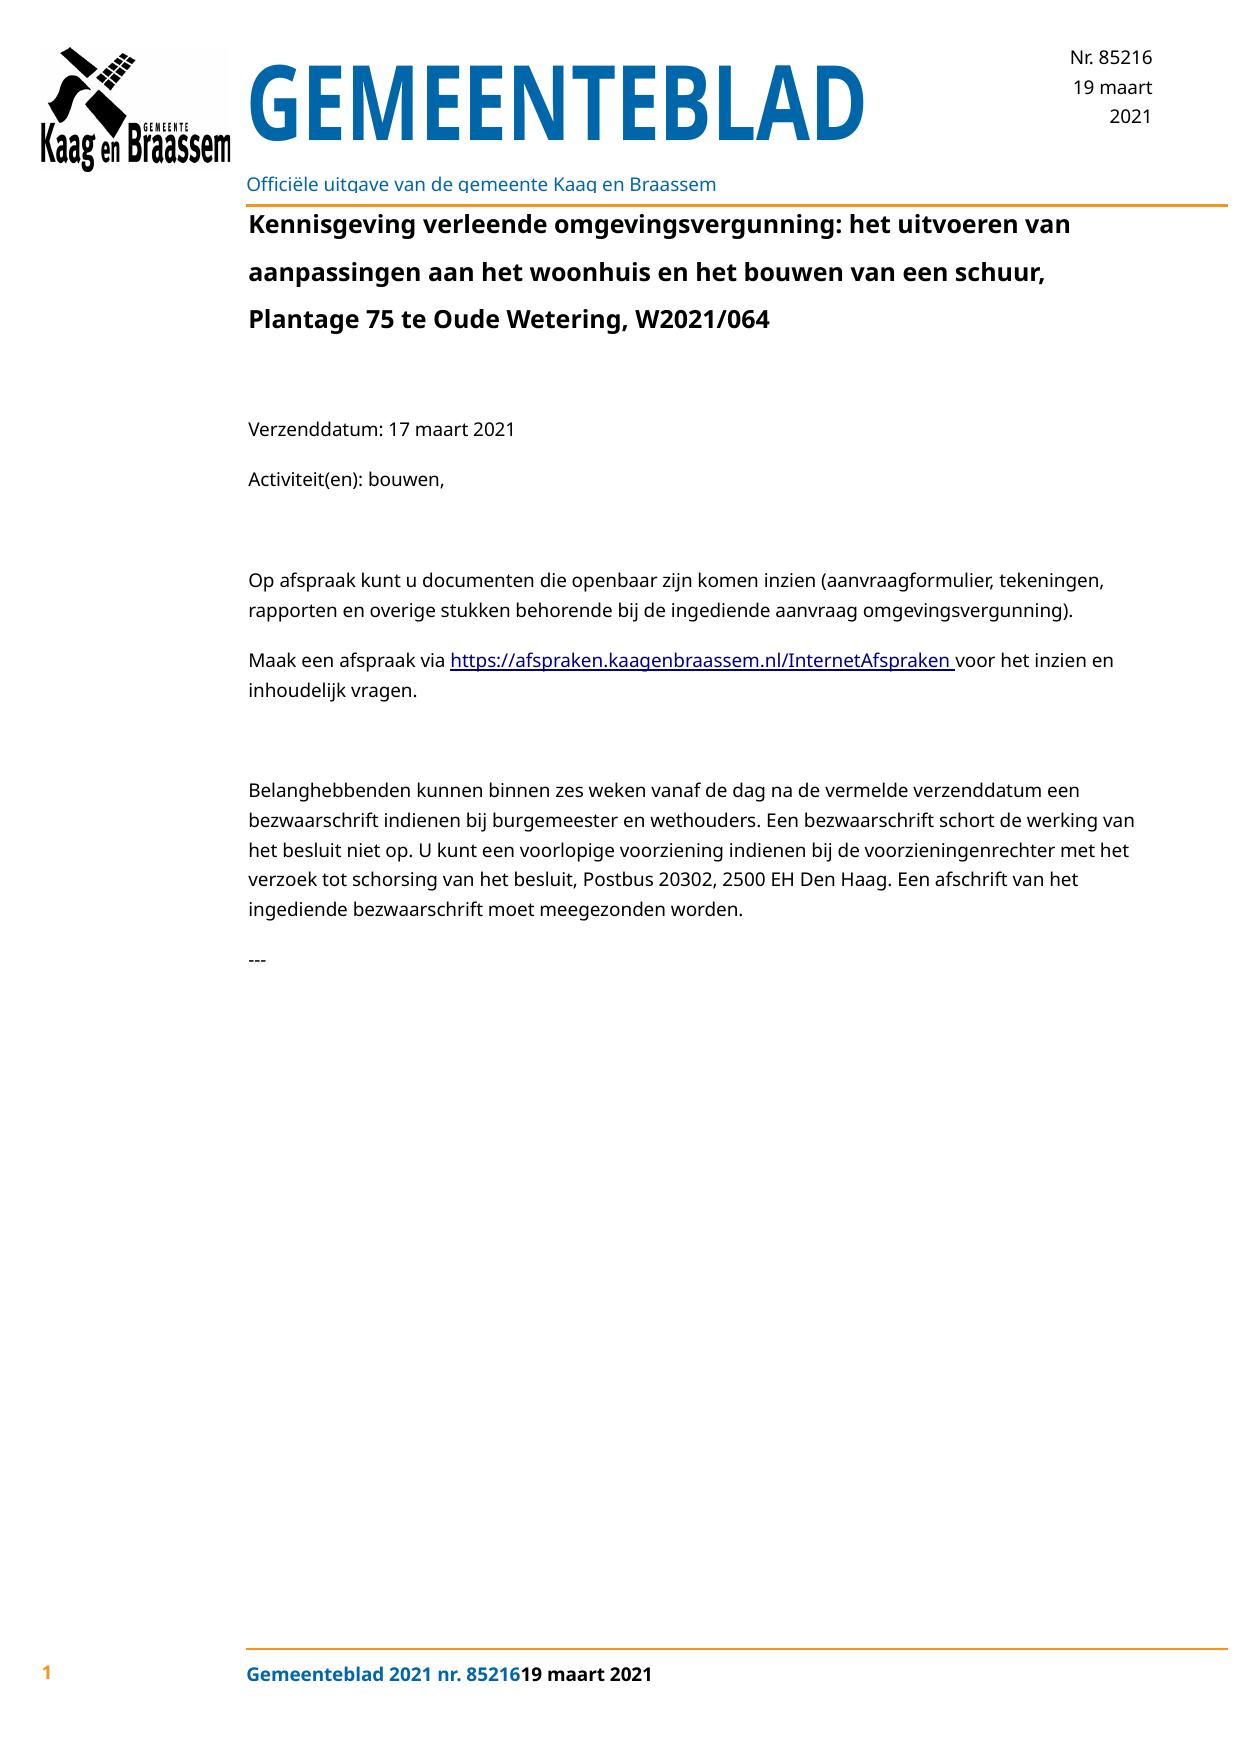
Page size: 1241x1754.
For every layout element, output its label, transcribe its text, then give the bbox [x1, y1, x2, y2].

text Verzenddatum: 17 maart 2021 [248, 416, 1152, 442]
picture [41, 47, 231, 172]
text --- [248, 946, 1152, 972]
text Activiteit(en): bouwen, [248, 466, 1152, 492]
text Belanghebbenden kunnen binnen zes weken vanaf de dag na de vermelde verzenddatum een bezwaarschrift indienen bij burgemeester en wethouders. Een bezwaarschrift schort de werking van het besluit niet op. U kunt een voorlopige voorziening indienen bij de voorzieningenrechter met het verzoek tot schorsing van het besluit, Postbus 20302, 2500 EH Den Haag. Een afschrift van het ingediende bezwaarschrift moet meegezonden worden. [248, 778, 1152, 922]
text Kennisgeving verleende omgevingsvergunning: het uitvoeren van aanpassingen aan het woonhuis en het bouwen van een schuur, Plantage 75 te Oude Wetering, W2021/064 [248, 207, 1152, 336]
text Op afspraak kunt u documenten die openbaar zijn komen inzien (aanvraagformulier, tekeningen, rapporten en overige stukken behorende bij de ingediende aanvraag omgevingsvergunning). [248, 567, 1152, 622]
text Maak een afspraak via https://afspraken.kaagenbraassem.nl/InternetAfspraken voor het inzien en inhoudelijk vragen. [248, 647, 1152, 702]
